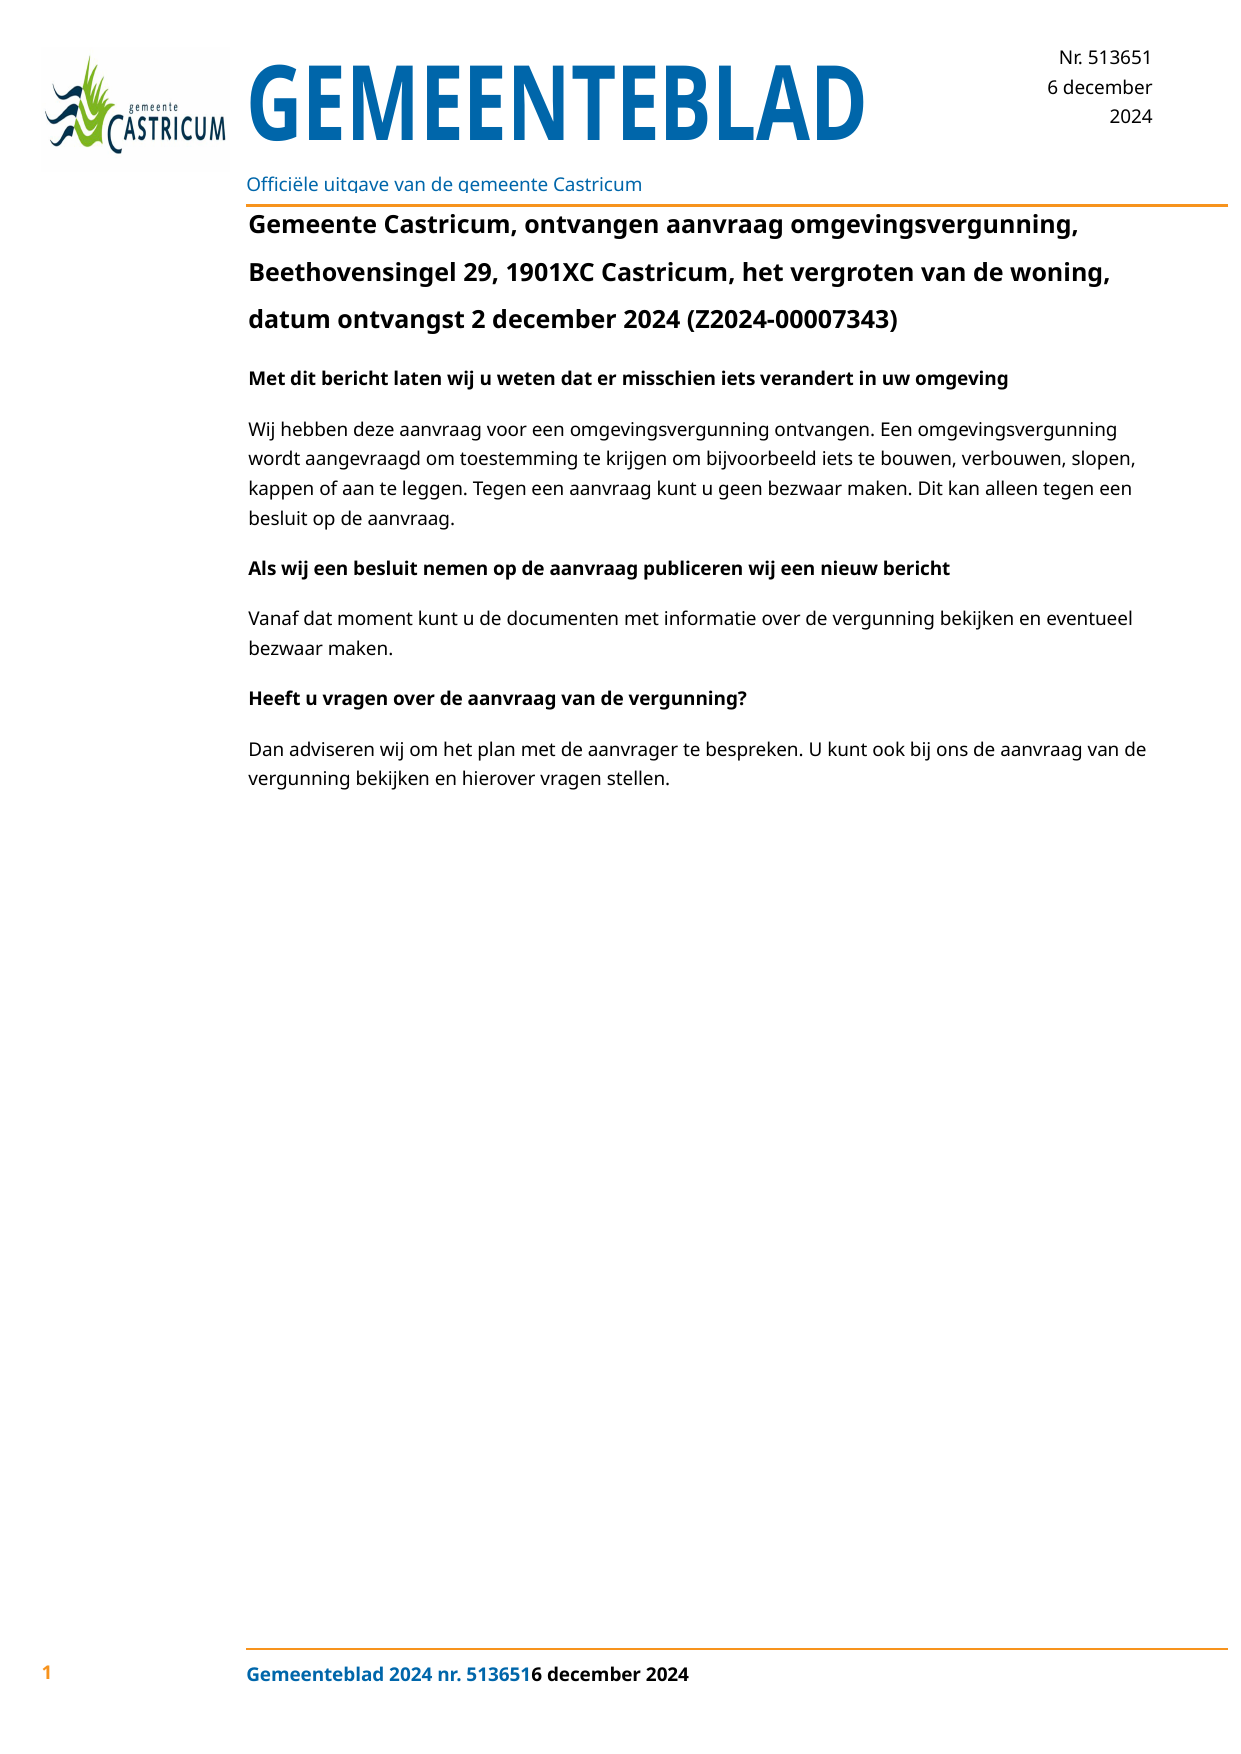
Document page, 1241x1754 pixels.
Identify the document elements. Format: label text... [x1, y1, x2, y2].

text Gemeente Castricum, ontvangen aanvraag omgevingsvergunning, Beethovensingel 29, 1901XC Castricum, het vergroten van de woning, datum ontvangst 2 december 2024 (Z2024-00007343) [248, 207, 1152, 336]
text Heeft u vragen over de aanvraag van de vergunning? [248, 686, 1152, 711]
text Wij hebben deze aanvraag voor een omgevingsvergunning ontvangen. Een omgevingsvergunning wordt aangevraagd om toestemming te krijgen om bijvoorbeeld iets te bouwen, verbouwen, slopen, kappen of aan te leggen. Tegen een aanvraag kunt u geen bezwaar maken. Dit kan alleen tegen een besluit op de aanvraag. [248, 416, 1152, 530]
picture [41, 47, 231, 172]
text Met dit bericht laten wij u weten dat er misschien iets verandert in uw omgeving [248, 366, 1152, 391]
text Vanaf dat moment kunt u de documenten met informatie over de vergunning bekijken en eventueel bezwaar maken. [248, 606, 1152, 661]
text Dan adviseren wij om het plan met de aanvrager te bespreken. U kunt ook bij ons de aanvraag van de vergunning bekijken en hierover vragen stellen. [248, 736, 1152, 791]
text Als wij een besluit nemen op de aanvraag publiceren wij een nieuw bericht [248, 555, 1152, 581]
